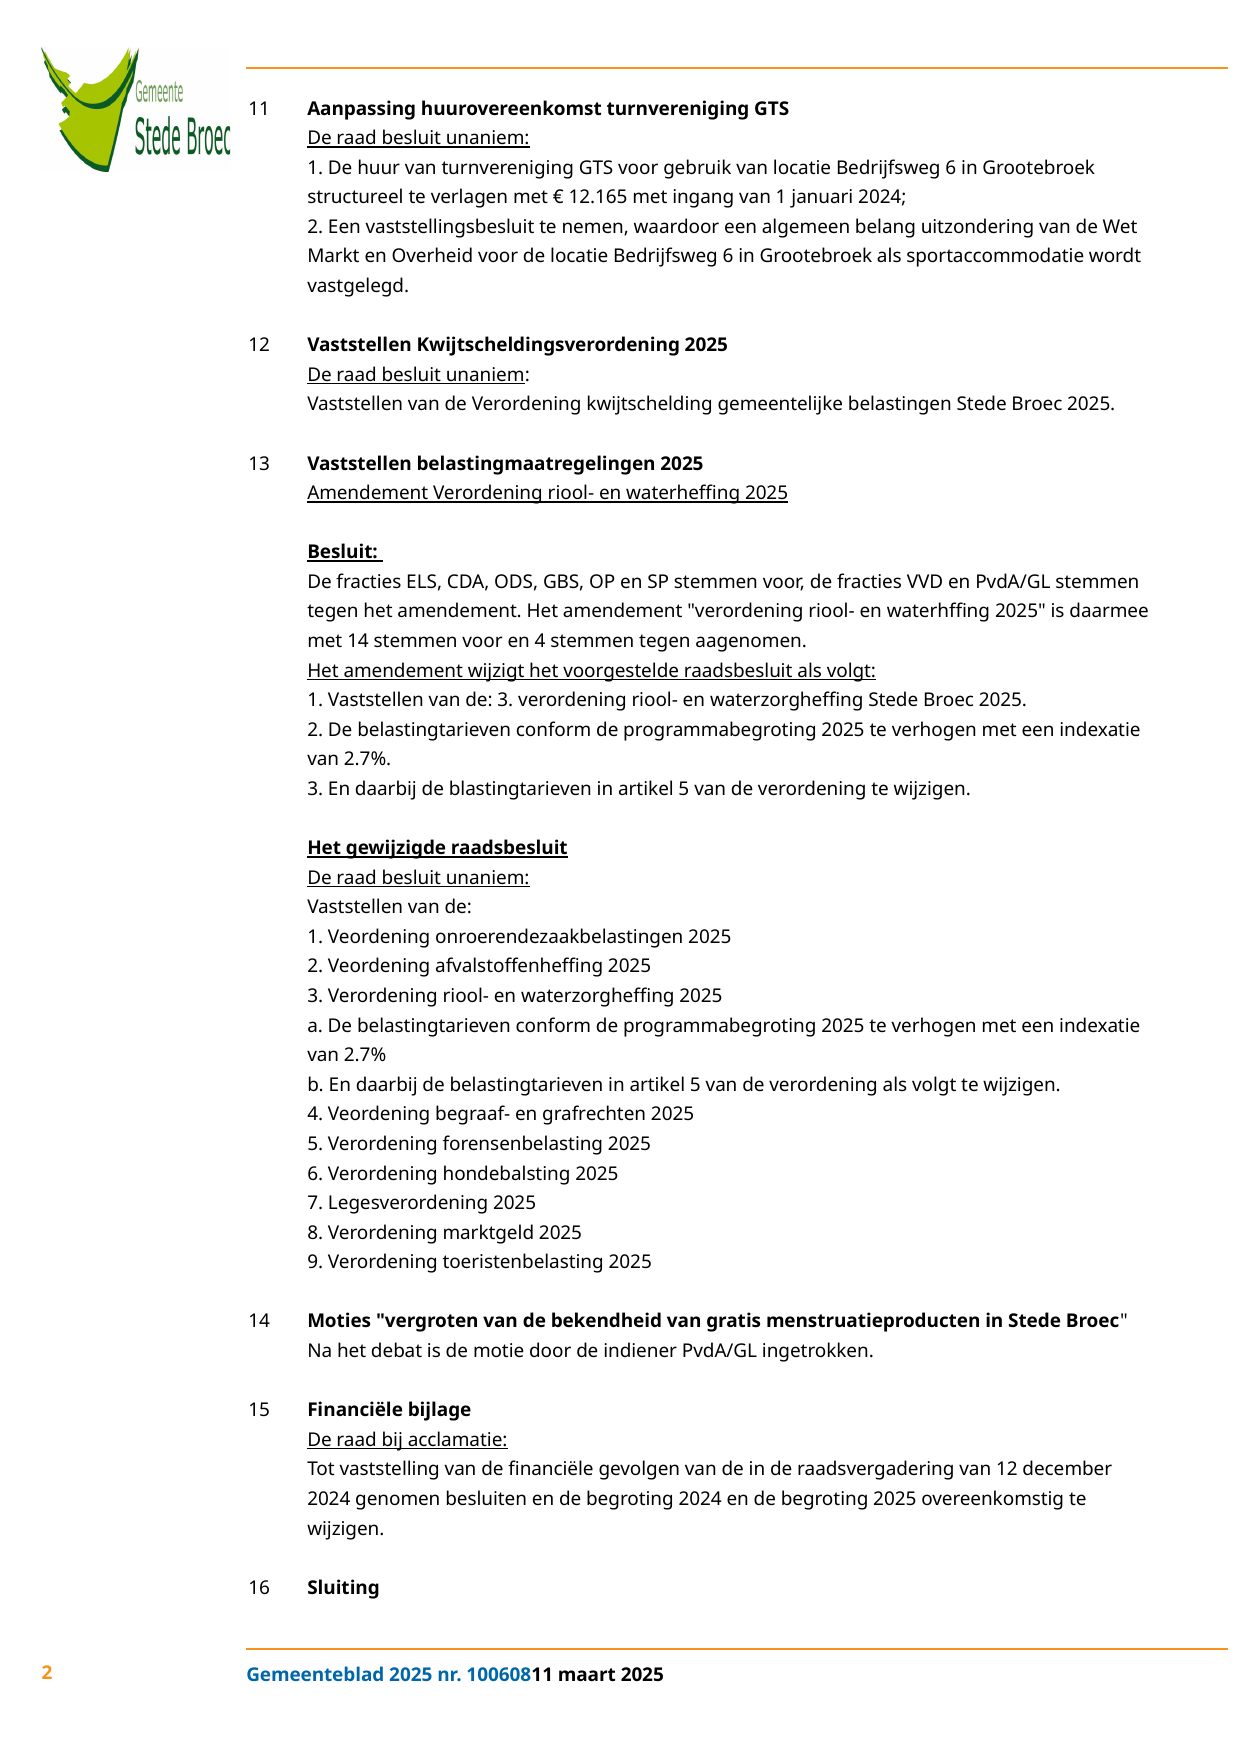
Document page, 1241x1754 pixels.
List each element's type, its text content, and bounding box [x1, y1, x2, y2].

list 2. De belastingtarieven conform de programmabegroting 2025 te verhogen met een indexatie van 2.7%. [248, 716, 1152, 771]
list De raad besluit unaniem: [248, 864, 1152, 890]
list Moties "vergroten van de bekendheid van gratis menstruatieproducten in Stede Broec" [248, 1308, 1152, 1333]
list Vaststellen belastingmaatregelingen 2025 [248, 450, 1152, 476]
list Na het debat is de motie door de indiener PvdA/GL ingetrokken. [248, 1337, 1152, 1363]
list Financiële bijlage [248, 1396, 1152, 1422]
list De raad besluit unaniem: [248, 361, 1152, 387]
list 3. En daarbij de blastingtarieven in artikel 5 van de verordening te wijzigen. [248, 775, 1152, 801]
list 2. Veordening afvalstoffenheffing 2025 [248, 953, 1152, 978]
list Sluiting [248, 1574, 1152, 1600]
list 1. Vaststellen van de: 3. verordening riool- en waterzorgheffing Stede Broec 2025. [248, 686, 1152, 712]
list 2. Een vaststellingsbesluit te nemen, waardoor een algemeen belang uitzondering van de Wet Markt en Overheid voor de locatie Bedrijfsweg 6 in Grootebroek als sportaccommodatie wordt vastgelegd. [248, 213, 1152, 298]
list 8. Verordening marktgeld 2025 [248, 1219, 1152, 1245]
list Amendement Verordening riool- en waterheffing 2025 [248, 479, 1152, 505]
list b. En daarbij de belastingtarieven in artikel 5 van de verordening als volgt te wijzigen. [248, 1071, 1152, 1097]
list 1. Veordening onroerendezaakbelastingen 2025 [248, 923, 1152, 949]
list Tot vaststelling van de financiële gevolgen van de in de raadsvergadering van 12 december 2024 genomen besluiten en de begroting 2024 en de begroting 2025 overeenkomstig te wijzigen. [248, 1456, 1152, 1541]
list Vaststellen van de: [248, 893, 1152, 919]
list Aanpassing huurovereenkomst turnvereniging GTS [248, 95, 1152, 121]
list 1. De huur van turnvereniging GTS voor gebruik van locatie Bedrijfsweg 6 in Grootebroek structureel te verlagen met € 12.165 met ingang van 1 januari 2024; [248, 154, 1152, 209]
list Besluit: [248, 538, 1152, 564]
list De raad bij acclamatie: [248, 1426, 1152, 1452]
list Het amendement wijzigt het voorgestelde raadsbesluit als volgt: [248, 657, 1152, 683]
list a. De belastingtarieven conform de programmabegroting 2025 te verhogen met een indexatie van 2.7% [248, 1012, 1152, 1067]
list 3. Verordening riool- en waterzorgheffing 2025 [248, 982, 1152, 1008]
picture [41, 47, 231, 172]
list Vaststellen Kwijtscheldingsverordening 2025 [248, 331, 1152, 357]
list De fracties ELS, CDA, ODS, GBS, OP en SP stemmen voor, de fracties VVD en PvdA/GL stemmen tegen het amendement. Het amendement "verordening riool- en waterhffing 2025" is daarmee met 14 stemmen voor en 4 stemmen tegen aagenomen. [248, 568, 1152, 653]
list 7. Legesverordening 2025 [248, 1189, 1152, 1215]
list Het gewijzigde raadsbesluit [248, 834, 1152, 860]
list De raad besluit unaniem: [248, 124, 1152, 150]
list 6. Verordening hondebalsting 2025 [248, 1160, 1152, 1186]
list Vaststellen van de Verordening kwijtschelding gemeentelijke belastingen Stede Broec 2025. [248, 391, 1152, 416]
list 5. Verordening forensenbelasting 2025 [248, 1130, 1152, 1156]
list 9. Verordening toeristenbelasting 2025 [248, 1248, 1152, 1274]
list 4. Veordening begraaf- en grafrechten 2025 [248, 1101, 1152, 1126]
